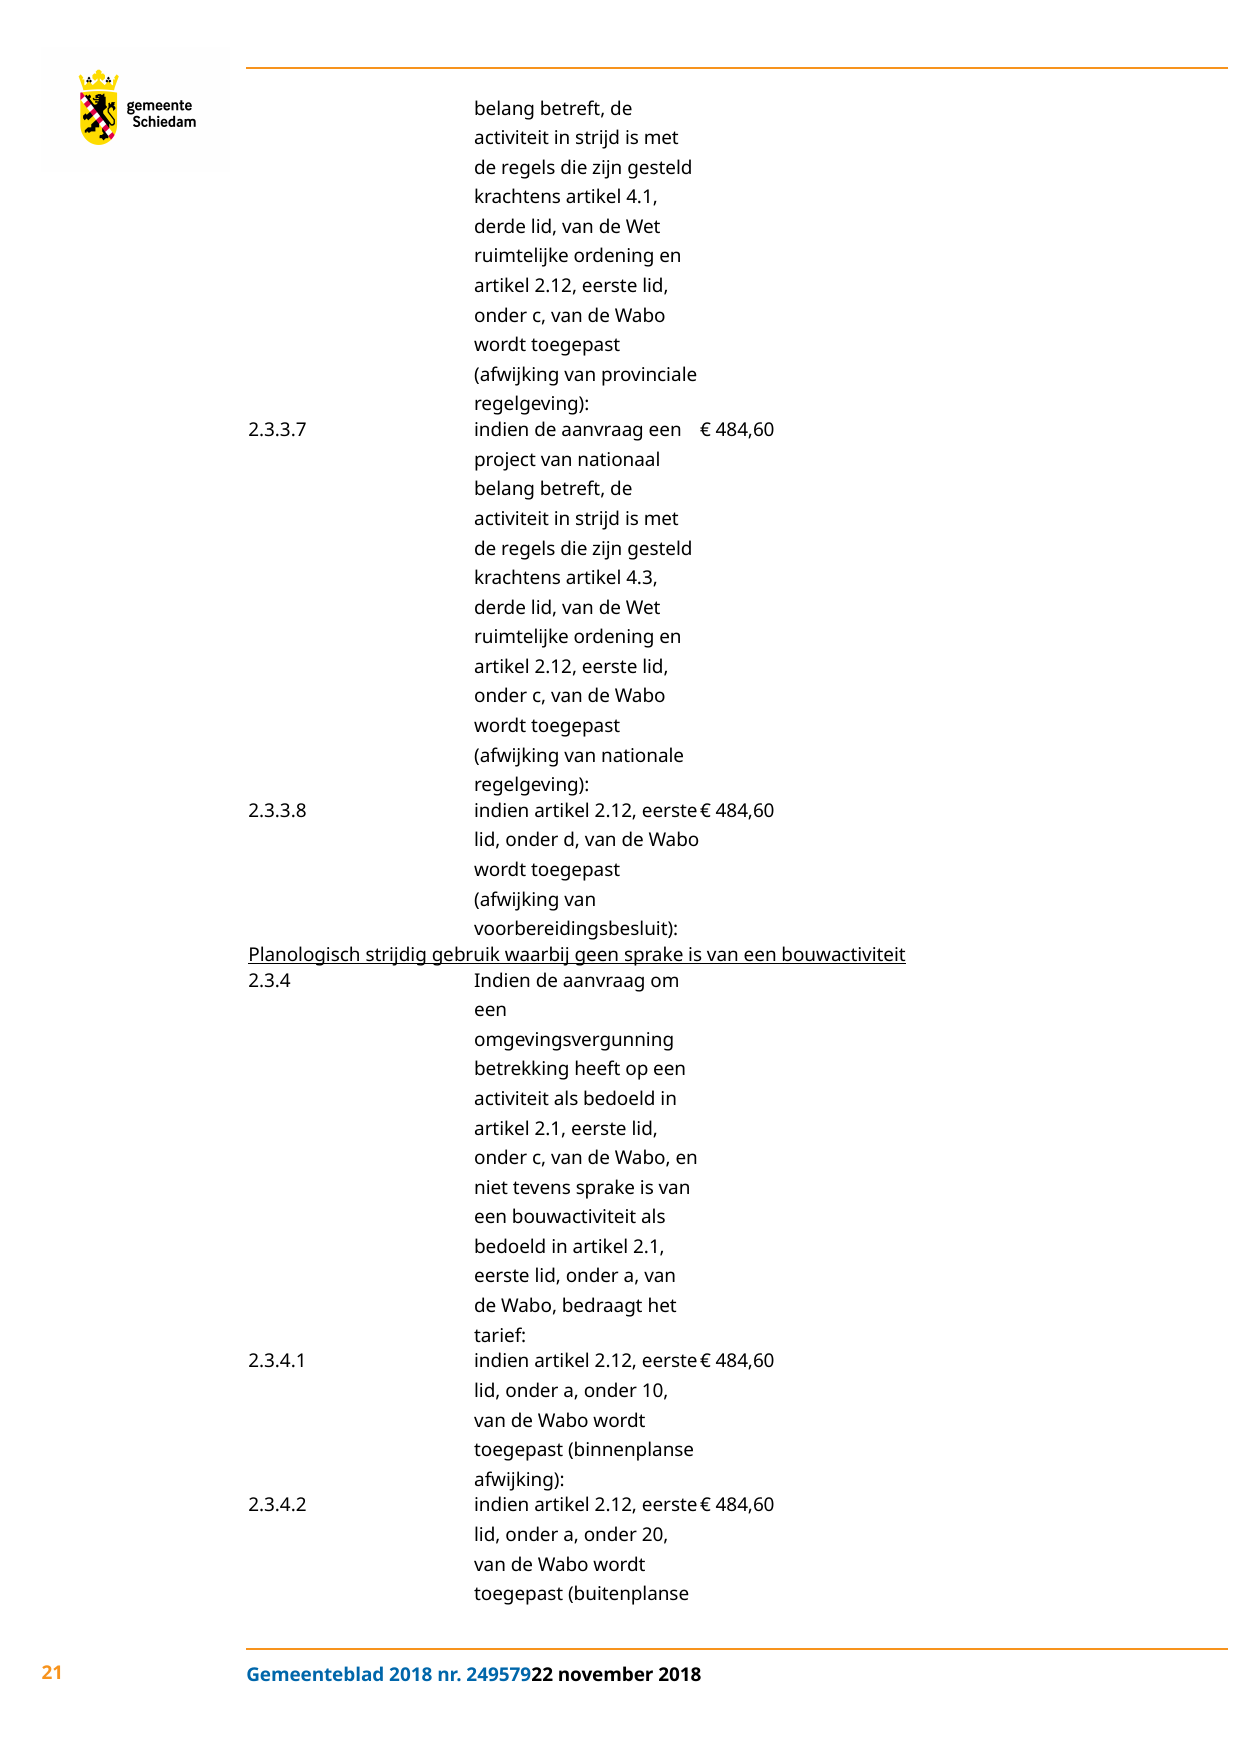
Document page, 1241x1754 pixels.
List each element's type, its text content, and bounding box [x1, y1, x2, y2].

table_cell 2.3.3.7 [248, 416, 474, 797]
table_cell indien de aanvraag een project van nationaal belang betreft, de activiteit in strijd is met de regels die zijn gesteld krachtens artikel 4.3, derde lid, van de Wet ruimtelijke ordening en artikel 2.12, eerste lid, onder c, van de Wabo wordt toegepast (afwijking van nationale regelgeving): [474, 416, 700, 797]
table_cell [926, 967, 1152, 1348]
table_cell [700, 95, 926, 416]
table_cell [926, 1348, 1152, 1492]
table_cell 2.3.3.8 [248, 797, 474, 941]
table_cell [926, 95, 1152, 416]
table_cell € 484,60 [700, 797, 926, 941]
table_cell belang betreft, de activiteit in strijd is met de regels die zijn gesteld krachtens artikel 4.1, derde lid, van de Wet ruimtelijke ordening en artikel 2.12, eerste lid, onder c, van de Wabo wordt toegepast (afwijking van provinciale regelgeving): [474, 95, 700, 416]
table_cell [926, 416, 1152, 797]
table_cell indien artikel 2.12, eerste lid, onder d, van de Wabo wordt toegepast (afwijking van voorbereidingsbesluit): [474, 797, 700, 941]
picture [41, 47, 231, 172]
table_cell [926, 1492, 1152, 1606]
table_cell [248, 95, 474, 416]
table_cell 2.3.4.1 [248, 1348, 474, 1492]
table_cell [700, 967, 926, 1348]
table_cell 2.3.4.2 [248, 1492, 474, 1606]
table_cell [926, 797, 1152, 941]
table_cell € 484,60 [700, 1492, 926, 1606]
table_cell € 484,60 [700, 1348, 926, 1492]
table_cell indien artikel 2.12, eerste lid, onder a, onder 10, van de Wabo wordt toegepast (binnenplanse afwijking): [474, 1348, 700, 1492]
table_cell Indien de aanvraag om een omgevingsvergunning betrekking heeft op een activiteit als bedoeld in artikel 2.1, eerste lid, onder c, van de Wabo, en niet tevens sprake is van een bouwactiviteit als bedoeld in artikel 2.1, eerste lid, onder a, van de Wabo, bedraagt het tarief: [474, 967, 700, 1348]
table_cell € 484,60 [700, 416, 926, 797]
table_cell indien artikel 2.12, eerste lid, onder a, onder 20, van de Wabo wordt toegepast (buitenplanse [474, 1492, 700, 1606]
table_cell Planologisch strijdig gebruik waarbij geen sprake is van een bouwactiviteit [248, 941, 1152, 967]
table_cell 2.3.4 [248, 967, 474, 1348]
